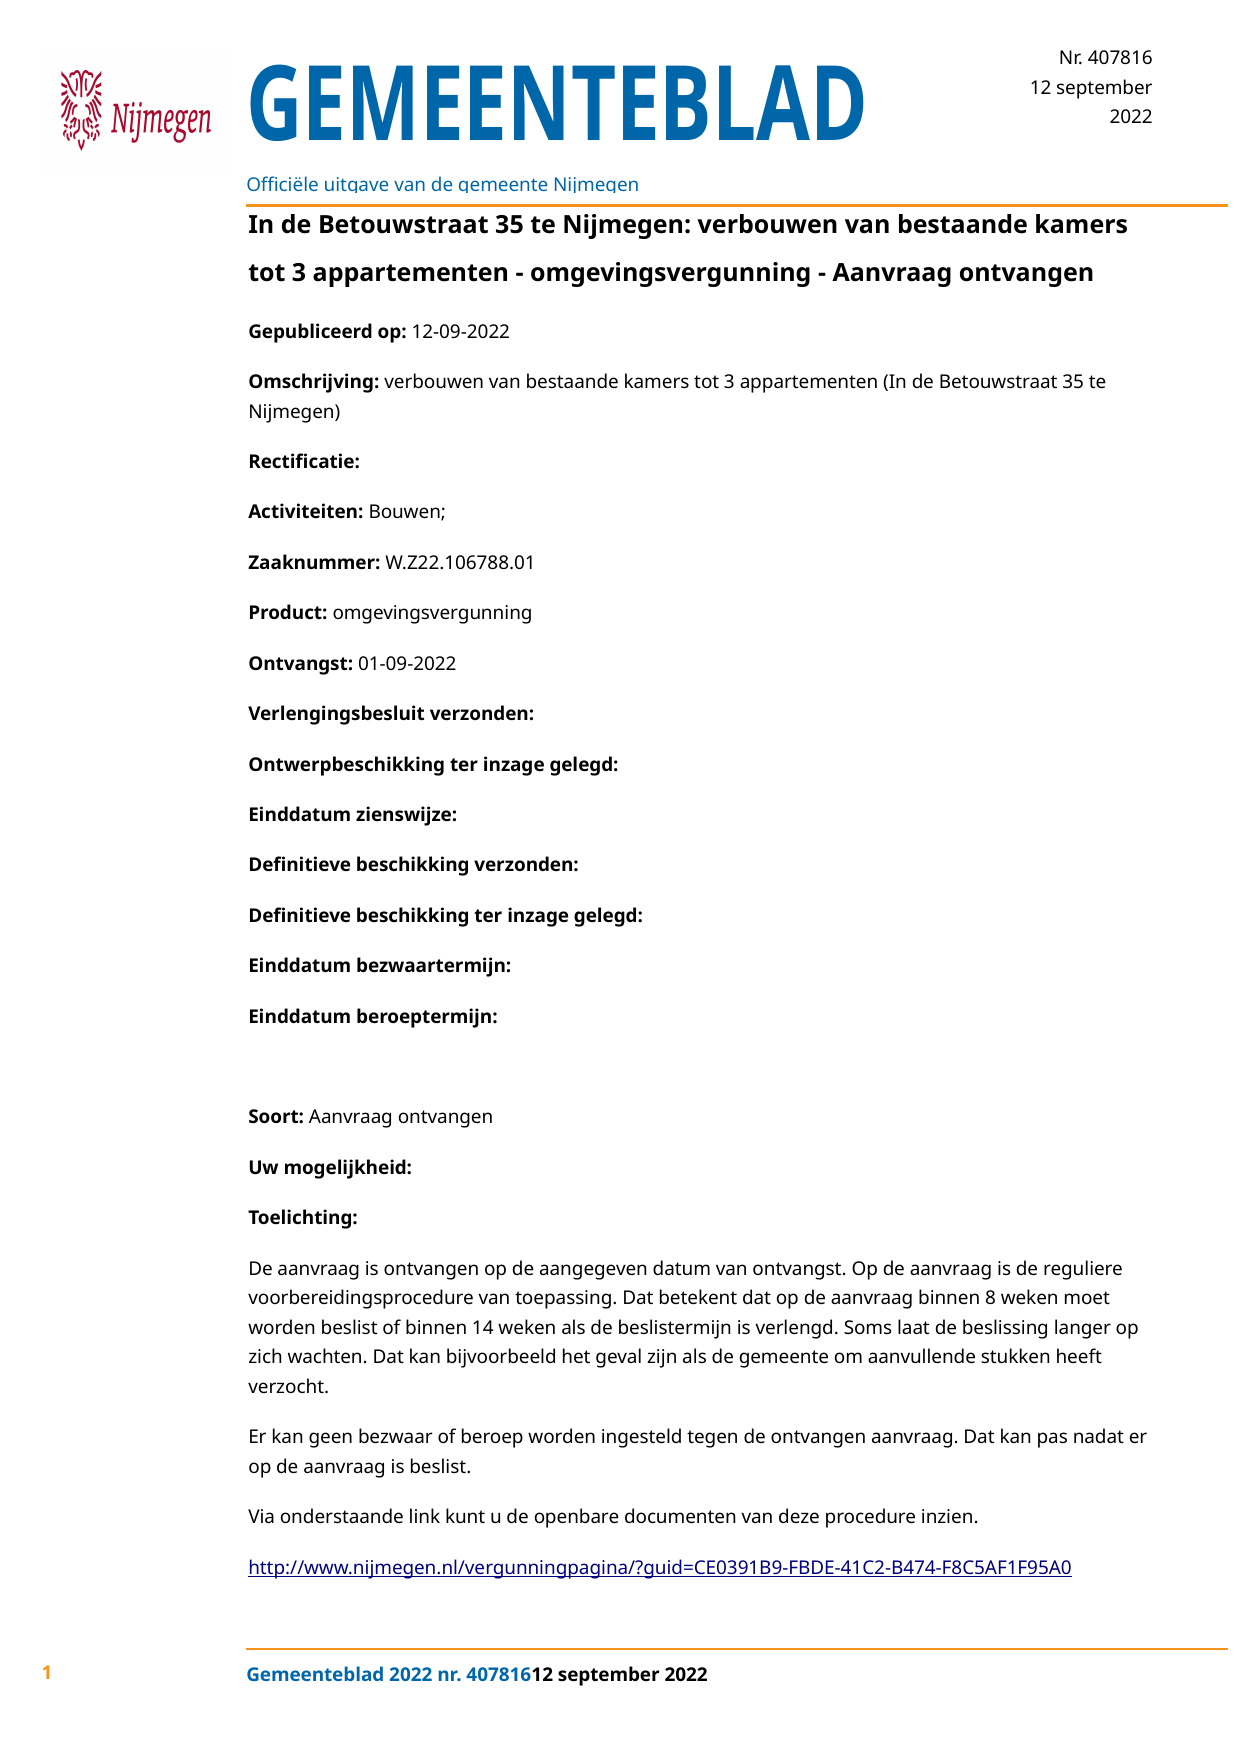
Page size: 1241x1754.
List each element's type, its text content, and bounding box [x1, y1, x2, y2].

text Einddatum bezwaartermijn: [248, 952, 1152, 978]
text Ontvangst: 01-09-2022 [248, 650, 1152, 676]
text In de Betouwstraat 35 te Nijmegen: verbouwen van bestaande kamers tot 3 appartementen - omgevingsvergunning - Aanvraag ontvangen [248, 207, 1152, 288]
text Zaaknummer: W.Z22.106788.01 [248, 549, 1152, 575]
text Definitieve beschikking ter inzage gelegd: [248, 902, 1152, 928]
text Toelichting: [248, 1204, 1152, 1230]
text Ontwerpbeschikking ter inzage gelegd: [248, 751, 1152, 777]
text De aanvraag is ontvangen op de aangegeven datum van ontvangst. Op de aanvraag is de reguliere voorbereidingsprocedure van toepassing. Dat betekent dat op de aanvraag binnen 8 weken moet worden beslist of binnen 14 weken als de beslistermijn is verlengd. Soms laat de beslissing langer op zich wachten. Dat kan bijvoorbeeld het geval zijn als de gemeente om aanvullende stukken heeft verzocht. [248, 1255, 1152, 1399]
text Activiteiten: Bouwen; [248, 499, 1152, 524]
text Product: omgevingsvergunning [248, 599, 1152, 625]
text Rectificatie: [248, 448, 1152, 474]
text Einddatum beroeptermijn: [248, 1003, 1152, 1029]
text Verlengingsbesluit verzonden: [248, 700, 1152, 726]
text Gepubliceerd op: 12-09-2022 [248, 318, 1152, 344]
text Omschrijving: verbouwen van bestaande kamers tot 3 appartementen (In de Betouwstraat 35 te Nijmegen) [248, 368, 1152, 424]
text Soort: Aanvraag ontvangen [248, 1104, 1152, 1129]
text Definitieve beschikking verzonden: [248, 852, 1152, 877]
text http://www.nijmegen.nl/vergunningpagina/?guid=CE0391B9-FBDE-41C2-B474-F8C5AF1F95A0 [248, 1554, 1152, 1580]
text Einddatum zienswijze: [248, 801, 1152, 827]
text Uw mogelijkheid: [248, 1154, 1152, 1180]
text Er kan geen bezwaar of beroep worden ingesteld tegen de ontvangen aanvraag. Dat kan pas nadat er op de aanvraag is beslist. [248, 1424, 1152, 1479]
text Via onderstaande link kunt u de openbare documenten van deze procedure inzien. [248, 1504, 1152, 1529]
picture [41, 47, 231, 172]
